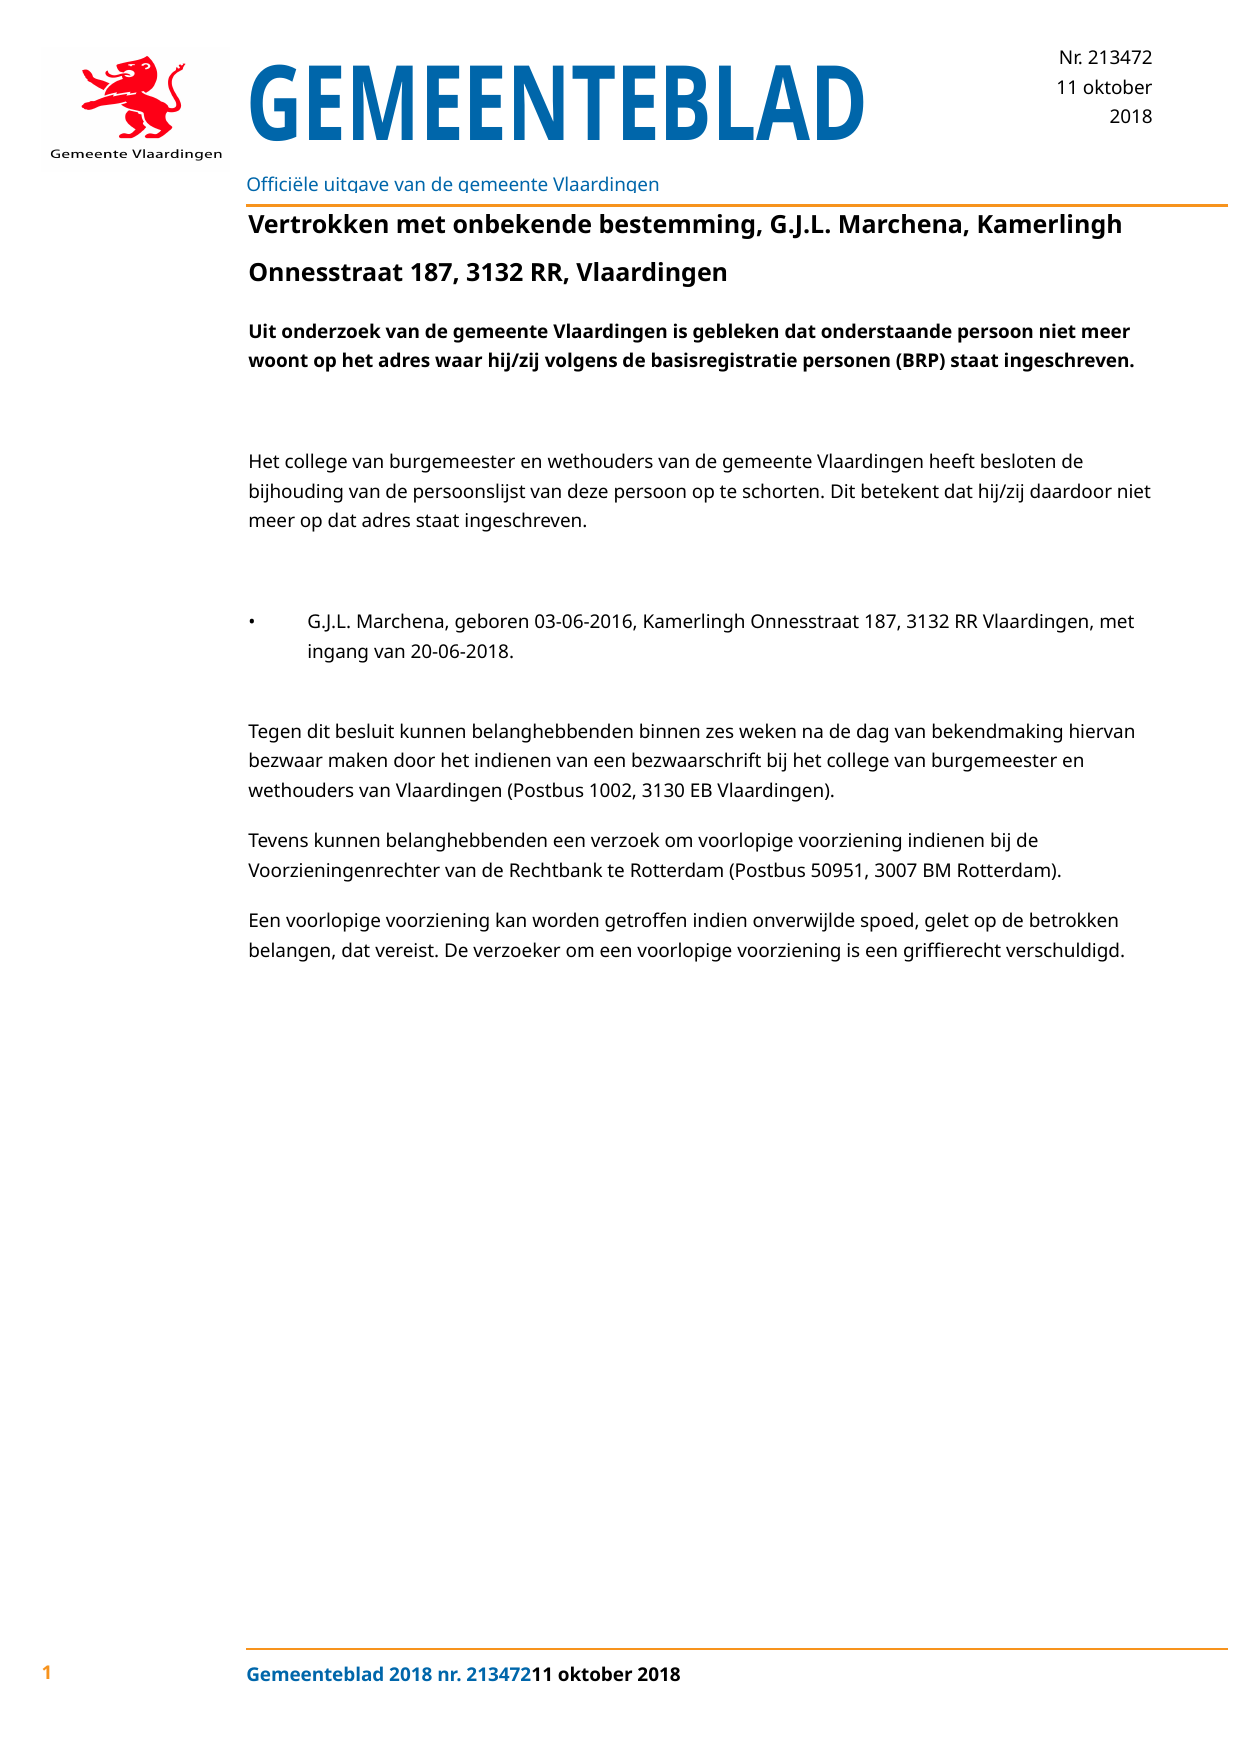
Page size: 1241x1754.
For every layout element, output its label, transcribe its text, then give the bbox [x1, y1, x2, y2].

picture [41, 47, 231, 172]
text Een voorlopige voorziening kan worden getroffen indien onverwijlde spoed, gelet op de betrokken belangen, dat vereist. De verzoeker om een voorlopige voorziening is een griffierecht verschuldigd. [248, 907, 1152, 963]
list G.J.L. Marchena, geboren 03-06-2016, Kamerlingh Onnesstraat 187, 3132 RR Vlaardingen, met ingang van 20-06-2018. [248, 608, 1152, 664]
text Het college van burgemeester en wethouders van de gemeente Vlaardingen heeft besloten de bijhouding van de persoonslijst van deze persoon op te schorten. Dit betekent dat hij/zij daardoor niet meer op dat adres staat ingeschreven. [248, 448, 1152, 533]
text Tegen dit besluit kunnen belanghebbenden binnen zes weken na de dag van bekendmaking hiervan bezwaar maken door het indienen van een bezwaarschrift bij het college van burgemeester en wethouders van Vlaardingen (Postbus 1002, 3130 EB Vlaardingen). [248, 718, 1152, 803]
text Uit onderzoek van de gemeente Vlaardingen is gebleken dat onderstaande persoon niet meer woont op het adres waar hij/zij volgens de basisregistratie personen (BRP) staat ingeschreven. [248, 318, 1152, 373]
text Tevens kunnen belanghebbenden een verzoek om voorlopige voorziening indienen bij de Voorzieningenrechter van de Rechtbank te Rotterdam (Postbus 50951, 3007 BM Rotterdam). [248, 827, 1152, 883]
text Vertrokken met onbekende bestemming, G.J.L. Marchena, Kamerlingh Onnesstraat 187, 3132 RR, Vlaardingen [248, 207, 1152, 288]
